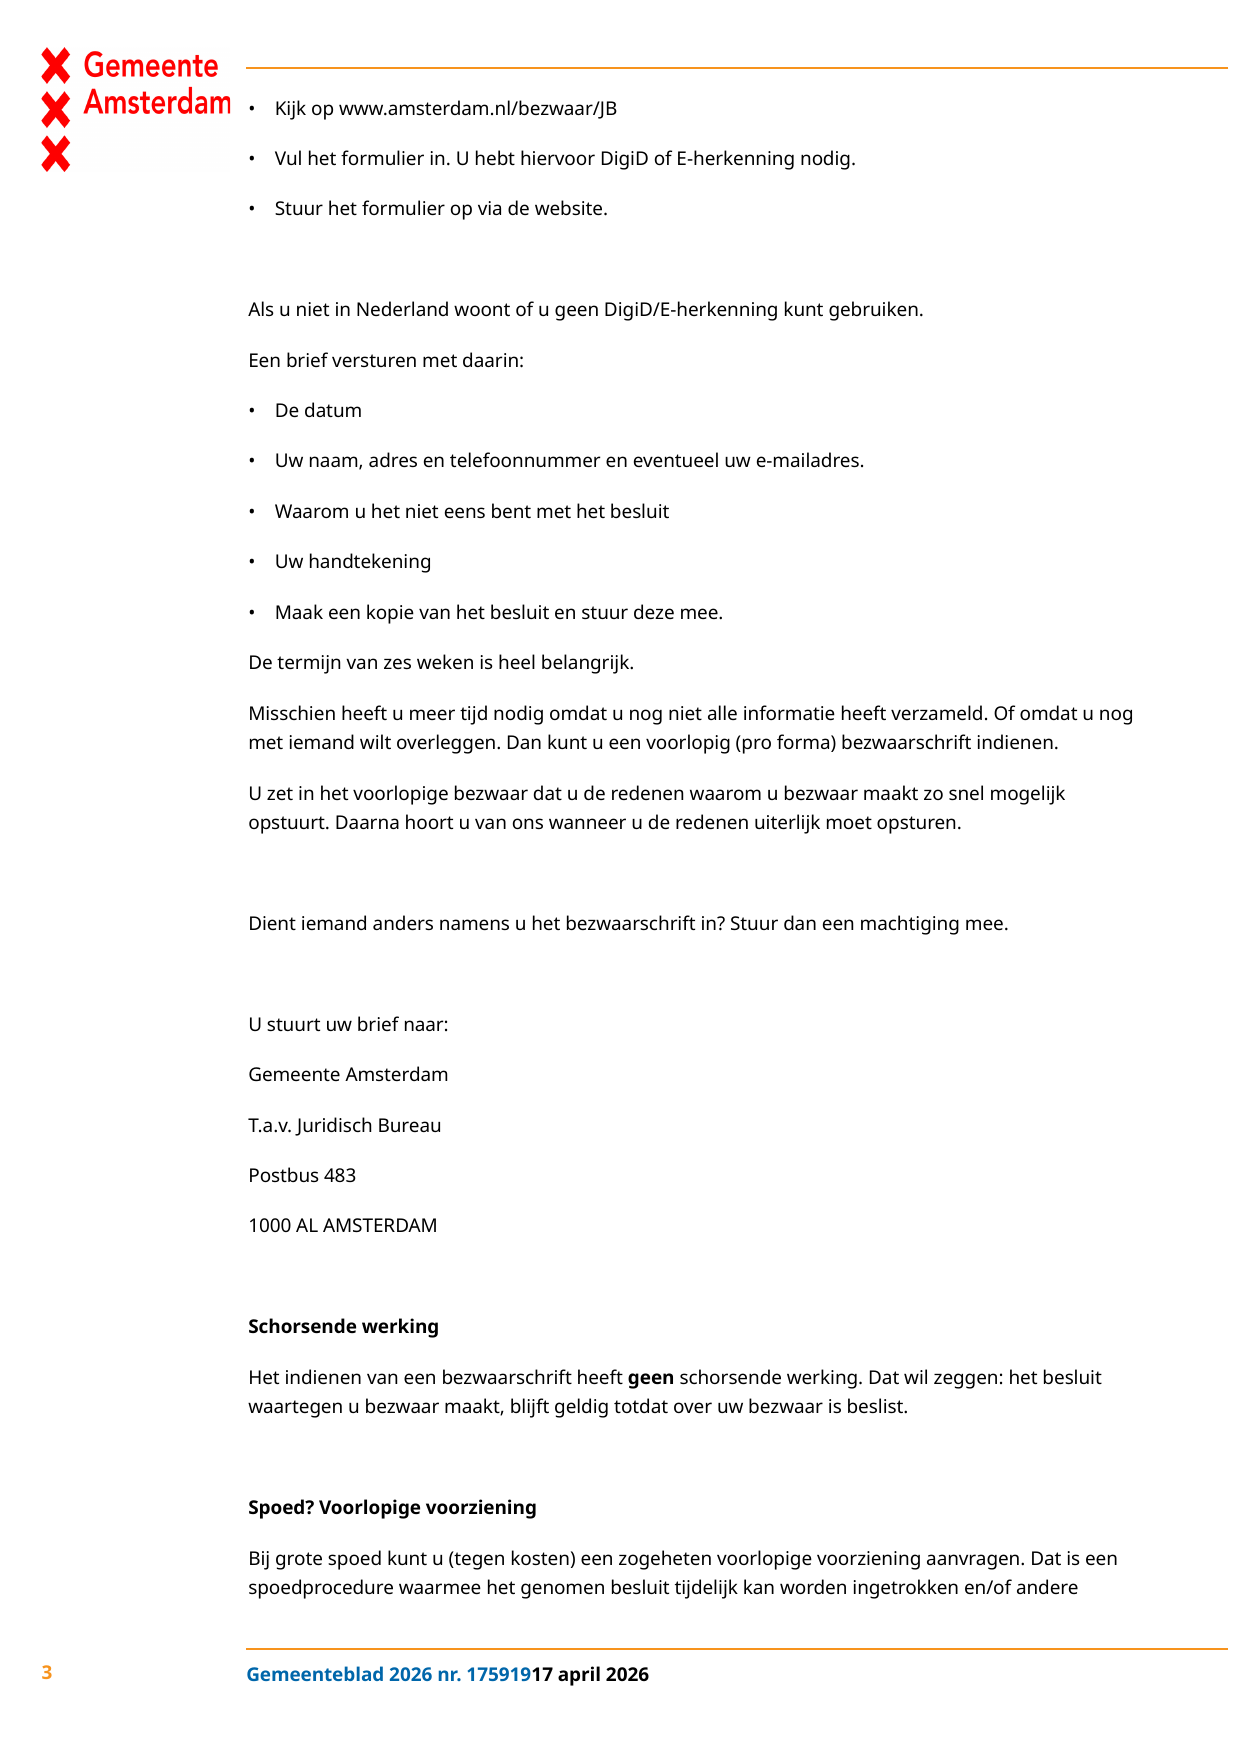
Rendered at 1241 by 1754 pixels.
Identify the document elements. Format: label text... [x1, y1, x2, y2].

text • Vul het formulier in. U hebt hiervoor DigiD of E-herkenning nodig. [248, 145, 1152, 171]
text Dient iemand anders namens u het bezwaarschrift in? Stuur dan een machtiging mee. [248, 910, 1152, 936]
text De termijn van zes weken is heel belangrijk. [248, 649, 1152, 675]
text • Uw naam, adres en telefoonnummer en eventueel uw e-mailadres. [248, 448, 1152, 473]
text U zet in het voorlopige bezwaar dat u de redenen waarom u bezwaar maakt zo snel mogelijk opstuurt. Daarna hoort u van ons wanneer u de redenen uiterlijk moet opsturen. [248, 780, 1152, 835]
text • Uw handtekening [248, 548, 1152, 574]
text Postbus 483 [248, 1162, 1152, 1188]
text • De datum [248, 397, 1152, 423]
text Misschien heeft u meer tijd nodig omdat u nog niet alle informatie heeft verzameld. Of omdat u nog met iemand wilt overleggen. Dan kunt u een voorlopig (pro forma) bezwaarschrift indienen. [248, 700, 1152, 755]
text • Maak een kopie van het besluit en stuur deze mee. [248, 599, 1152, 625]
text Schorsende werking [248, 1313, 1152, 1339]
text T.a.v. Juridisch Bureau [248, 1112, 1152, 1138]
text U stuurt uw brief naar: [248, 1011, 1152, 1037]
text • Kijk op www.amsterdam.nl/bezwaar/JB [248, 95, 1152, 121]
text Spoed? Voorlopige voorziening [248, 1494, 1152, 1520]
text 1000 AL AMSTERDAM [248, 1213, 1152, 1238]
text Als u niet in Nederland woont of u geen DigiD/E-herkenning kunt gebruiken. [248, 296, 1152, 322]
text Bij grote spoed kunt u (tegen kosten) een zogeheten voorlopige voorziening aanvragen. Dat is een spoedprocedure waarmee het genomen besluit tijdelijk kan worden ingetrokken en/of andere [248, 1545, 1152, 1600]
text Een brief versturen met daarin: [248, 347, 1152, 373]
text Gemeente Amsterdam [248, 1061, 1152, 1087]
text • Waarom u het niet eens bent met het besluit [248, 498, 1152, 524]
picture [41, 47, 231, 172]
text Het indienen van een bezwaarschrift heeft geen schorsende werking. Dat wil zeggen: het besluit waartegen u bezwaar maakt, blijft geldig totdat over uw bezwaar is beslist. [248, 1364, 1152, 1419]
text • Stuur het formulier op via de website. [248, 196, 1152, 221]
